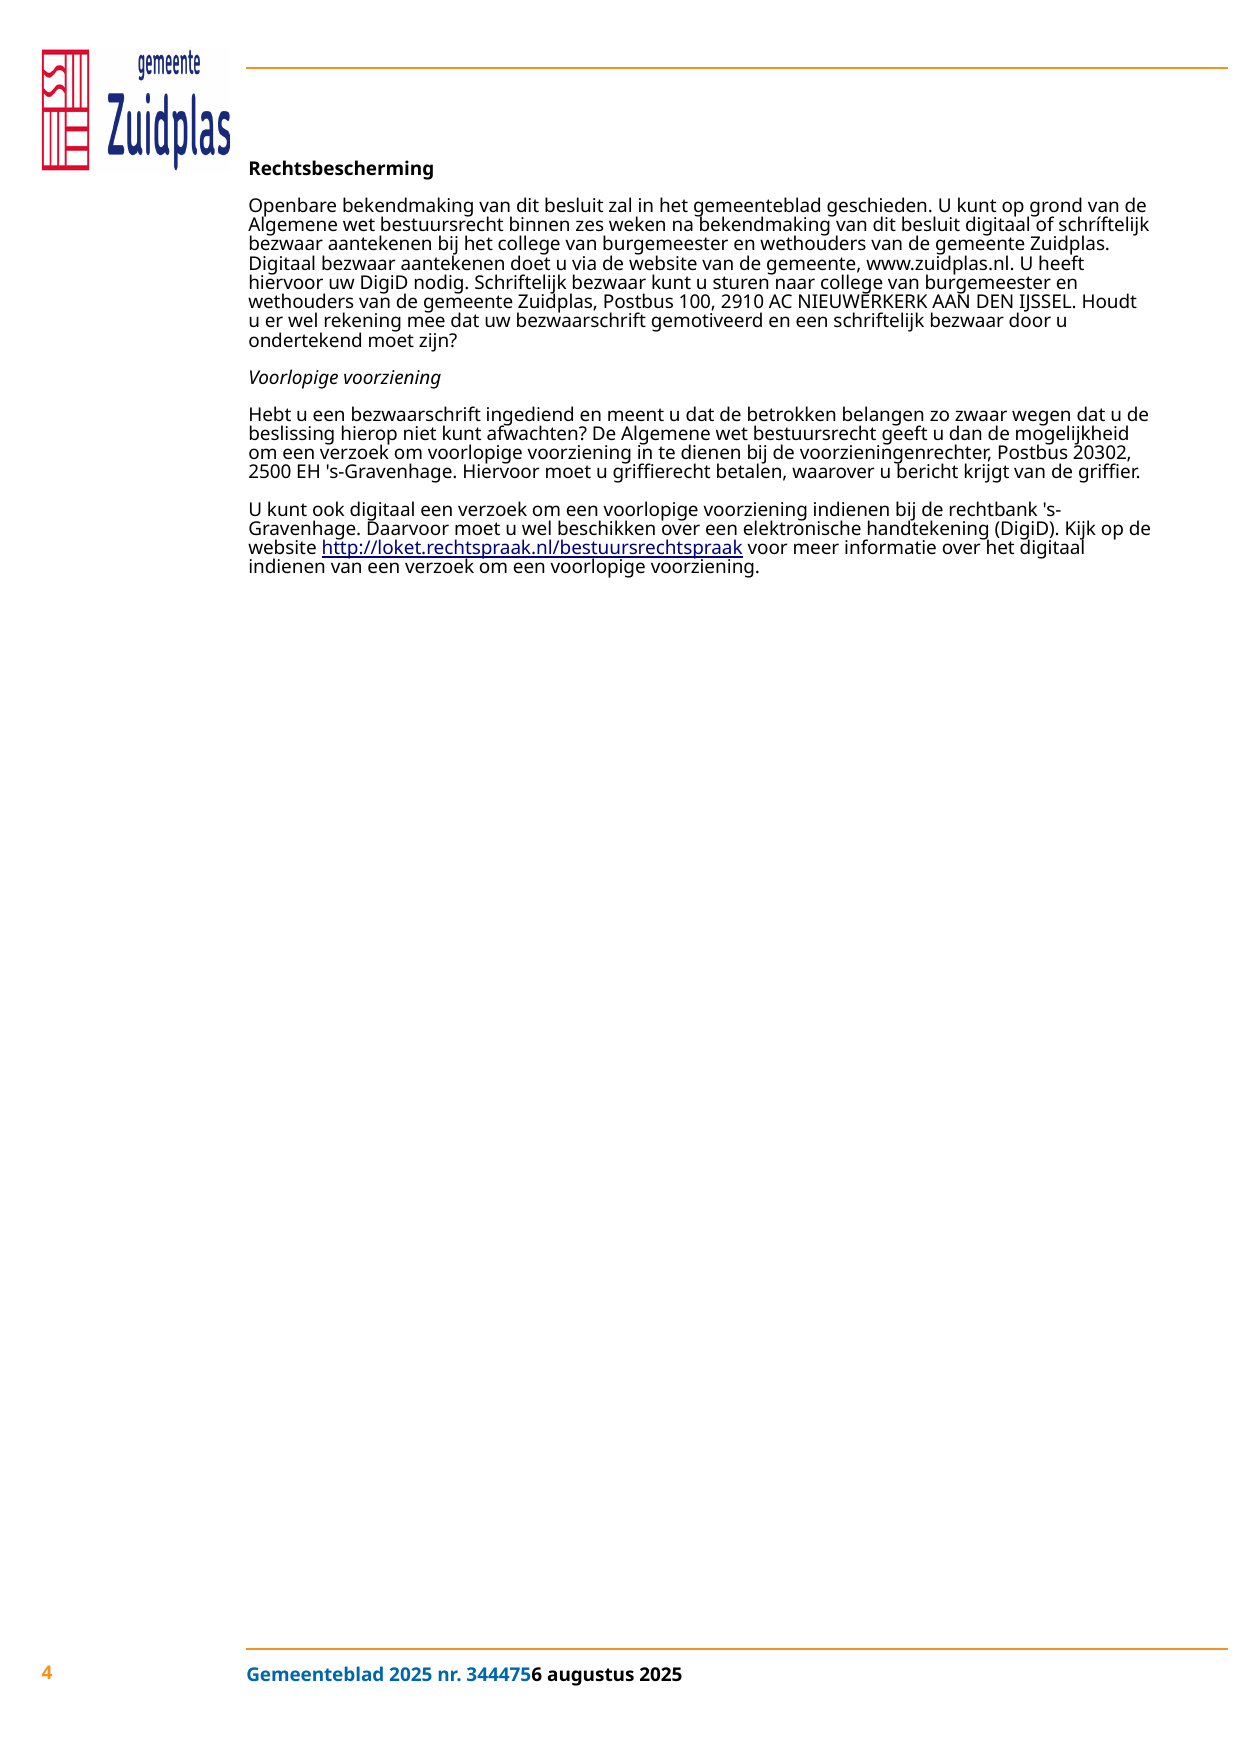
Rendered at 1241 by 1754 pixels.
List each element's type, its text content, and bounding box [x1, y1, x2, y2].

text Hebt u een bezwaarschrift ingediend en meent u dat de betrokken belangen zo zwaar wegen dat u de beslissing hierop niet kunt afwachten? De Algemene wet bestuursrecht geeft u dan de mogelijkheid om een verzoek om voorlopige voorziening in te dienen bij de voorzieningenrechter, Postbus 20302, 2500 EH 's-Gravenhage. Hiervoor moet u griffierecht betalen, waarover u bericht krijgt van de griffier. [248, 406, 1152, 483]
text U kunt ook digitaal een verzoek om een voorlopige voorziening indienen bij de rechtbank 's-Gravenhage. Daarvoor moet u wel beschikken over een elektronische handtekening (DigiD). Kijk op de website http://loket.rechtspraak.nl/bestuursrechtspraak voor meer informatie over het digitaal indienen van een verzoek om een voorlopige voorziening. [248, 501, 1152, 578]
text Rechtsbescherming [248, 160, 1152, 179]
picture [41, 47, 231, 172]
text Openbare bekendmaking van dit besluit zal in het gemeenteblad geschieden. U kunt op grond van de Algemene wet bestuursrecht binnen zes weken na bekendmaking van dit besluit digitaal of schríftelijk bezwaar aantekenen bij het college van burgemeester en wethouders van de gemeente Zuidplas. Digitaal bezwaar aantekenen doet u via de website van de gemeente, www.zuidplas.nl. U heeft hiervoor uw DigiD nodig. Schriftelijk bezwaar kunt u sturen naar college van burgemeester en wethouders van de gemeente Zuidplas, Postbus 100, 2910 AC NIEUWERKERK AAN DEN IJSSEL. Houdt u er wel rekening mee dat uw bezwaarschrift gemotiveerd en een schriftelijk bezwaar door u ondertekend moet zijn? [248, 197, 1152, 351]
text Voorlopige voorziening [248, 369, 1152, 388]
